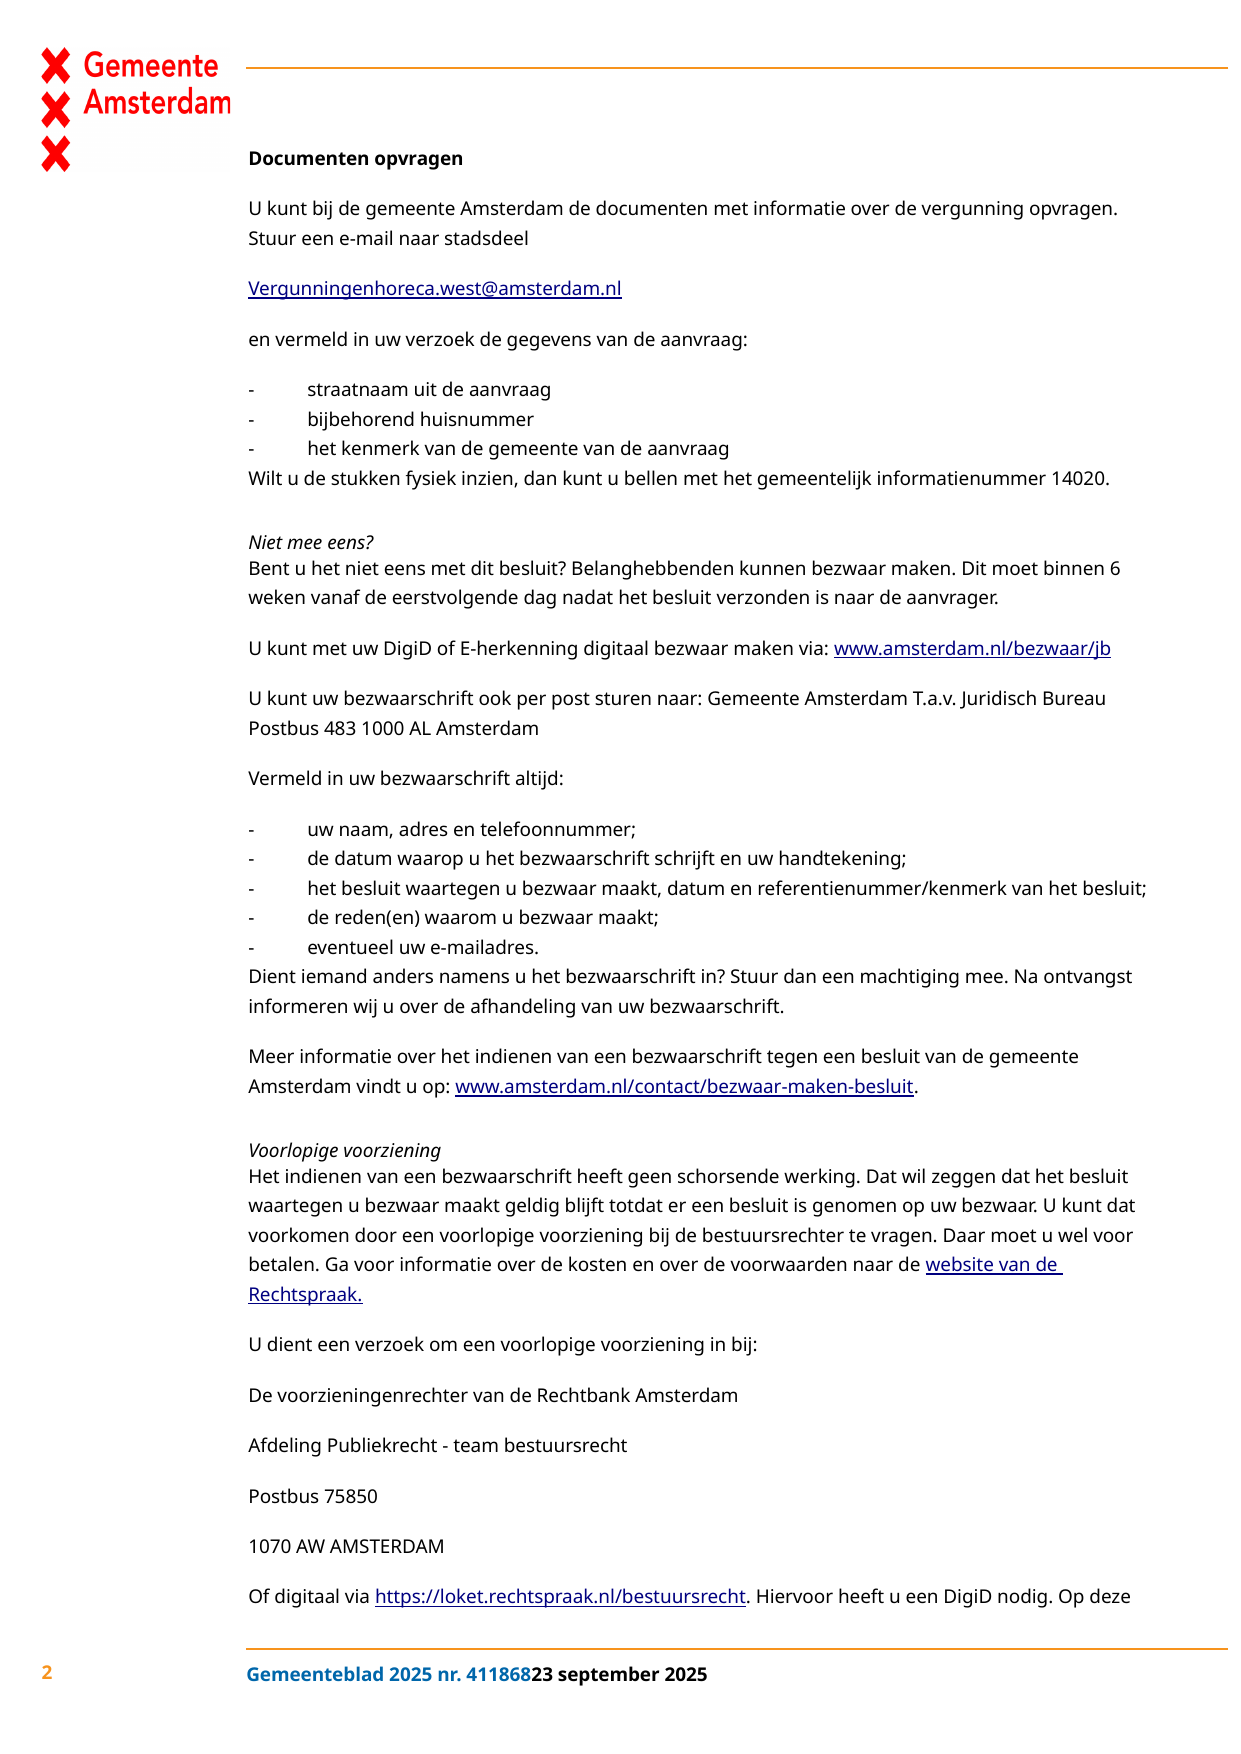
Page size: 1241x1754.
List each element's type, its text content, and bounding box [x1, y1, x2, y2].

picture [41, 47, 231, 172]
text Vergunningenhoreca.west@amsterdam.nl [248, 276, 1152, 301]
text Wilt u de stukken fysiek inzien, dan kunt u bellen met het gemeentelijk informatienummer 14020. [248, 465, 1152, 491]
text 1070 AW AMSTERDAM [248, 1533, 1152, 1559]
list eventueel uw e-mailadres. [248, 934, 1152, 960]
text Voorlopige voorziening [248, 1137, 1152, 1163]
list straatnaam uit de aanvraag [248, 376, 1152, 402]
text Meer informatie over het indienen van een bezwaarschrift tegen een besluit van de gemeente Amsterdam vindt u op: www.amsterdam.nl/contact/bezwaar-maken-besluit. [248, 1044, 1152, 1099]
text Bent u het niet eens met dit besluit? Belanghebbenden kunnen bezwaar maken. Dit moet binnen 6 weken vanaf de eerstvolgende dag nadat het besluit verzonden is naar de aanvrager. [248, 555, 1152, 610]
text Of digitaal via https://loket.rechtspraak.nl/bestuursrecht. Hiervoor heeft u een DigiD nodig. Op deze [248, 1584, 1152, 1609]
text Niet mee eens? [248, 529, 1152, 555]
list het kenmerk van de gemeente van de aanvraag [248, 436, 1152, 461]
text U kunt met uw DigiD of E-herkenning digitaal bezwaar maken via: www.amsterdam.nl/bezwaar/jb [248, 635, 1152, 661]
list uw naam, adres en telefoonnummer; [248, 816, 1152, 841]
text U kunt uw bezwaarschrift ook per post sturen naar: Gemeente Amsterdam T.a.v. Juridisch Bureau Postbus 483 1000 AL Amsterdam [248, 685, 1152, 741]
text Documenten opvragen [248, 145, 1152, 171]
list het besluit waartegen u bezwaar maakt, datum en referentienummer/kenmerk van het besluit; [248, 875, 1152, 901]
text U dient een verzoek om een voorlopige voorziening in bij: [248, 1332, 1152, 1357]
list bijbehorend huisnummer [248, 406, 1152, 432]
list de reden(en) waarom u bezwaar maakt; [248, 904, 1152, 930]
text Afdeling Publiekrecht - team bestuursrecht [248, 1432, 1152, 1458]
text De voorzieningenrechter van de Rechtbank Amsterdam [248, 1382, 1152, 1408]
text Postbus 75850 [248, 1483, 1152, 1509]
text Het indienen van een bezwaarschrift heeft geen schorsende werking. Dat wil zeggen dat het besluit waartegen u bezwaar maakt geldig blijft totdat er een besluit is genomen op uw bezwaar. U kunt dat voorkomen door een voorlopige voorziening bij de bestuursrechter te vragen. Daar moet u wel voor betalen. Ga voor informatie over de kosten en over de voorwaarden naar de website van de Rechtspraak. [248, 1163, 1152, 1307]
text Vermeld in uw bezwaarschrift altijd: [248, 765, 1152, 791]
list de datum waarop u het bezwaarschrift schrijft en uw handtekening; [248, 845, 1152, 871]
text en vermeld in uw verzoek de gegevens van de aanvraag: [248, 326, 1152, 352]
text U kunt bij de gemeente Amsterdam de documenten met informatie over de vergunning opvragen. Stuur een e-mail naar stadsdeel [248, 196, 1152, 251]
text Dient iemand anders namens u het bezwaarschrift in? Stuur dan een machtiging mee. Na ontvangst informeren wij u over de afhandeling van uw bezwaarschrift. [248, 964, 1152, 1019]
